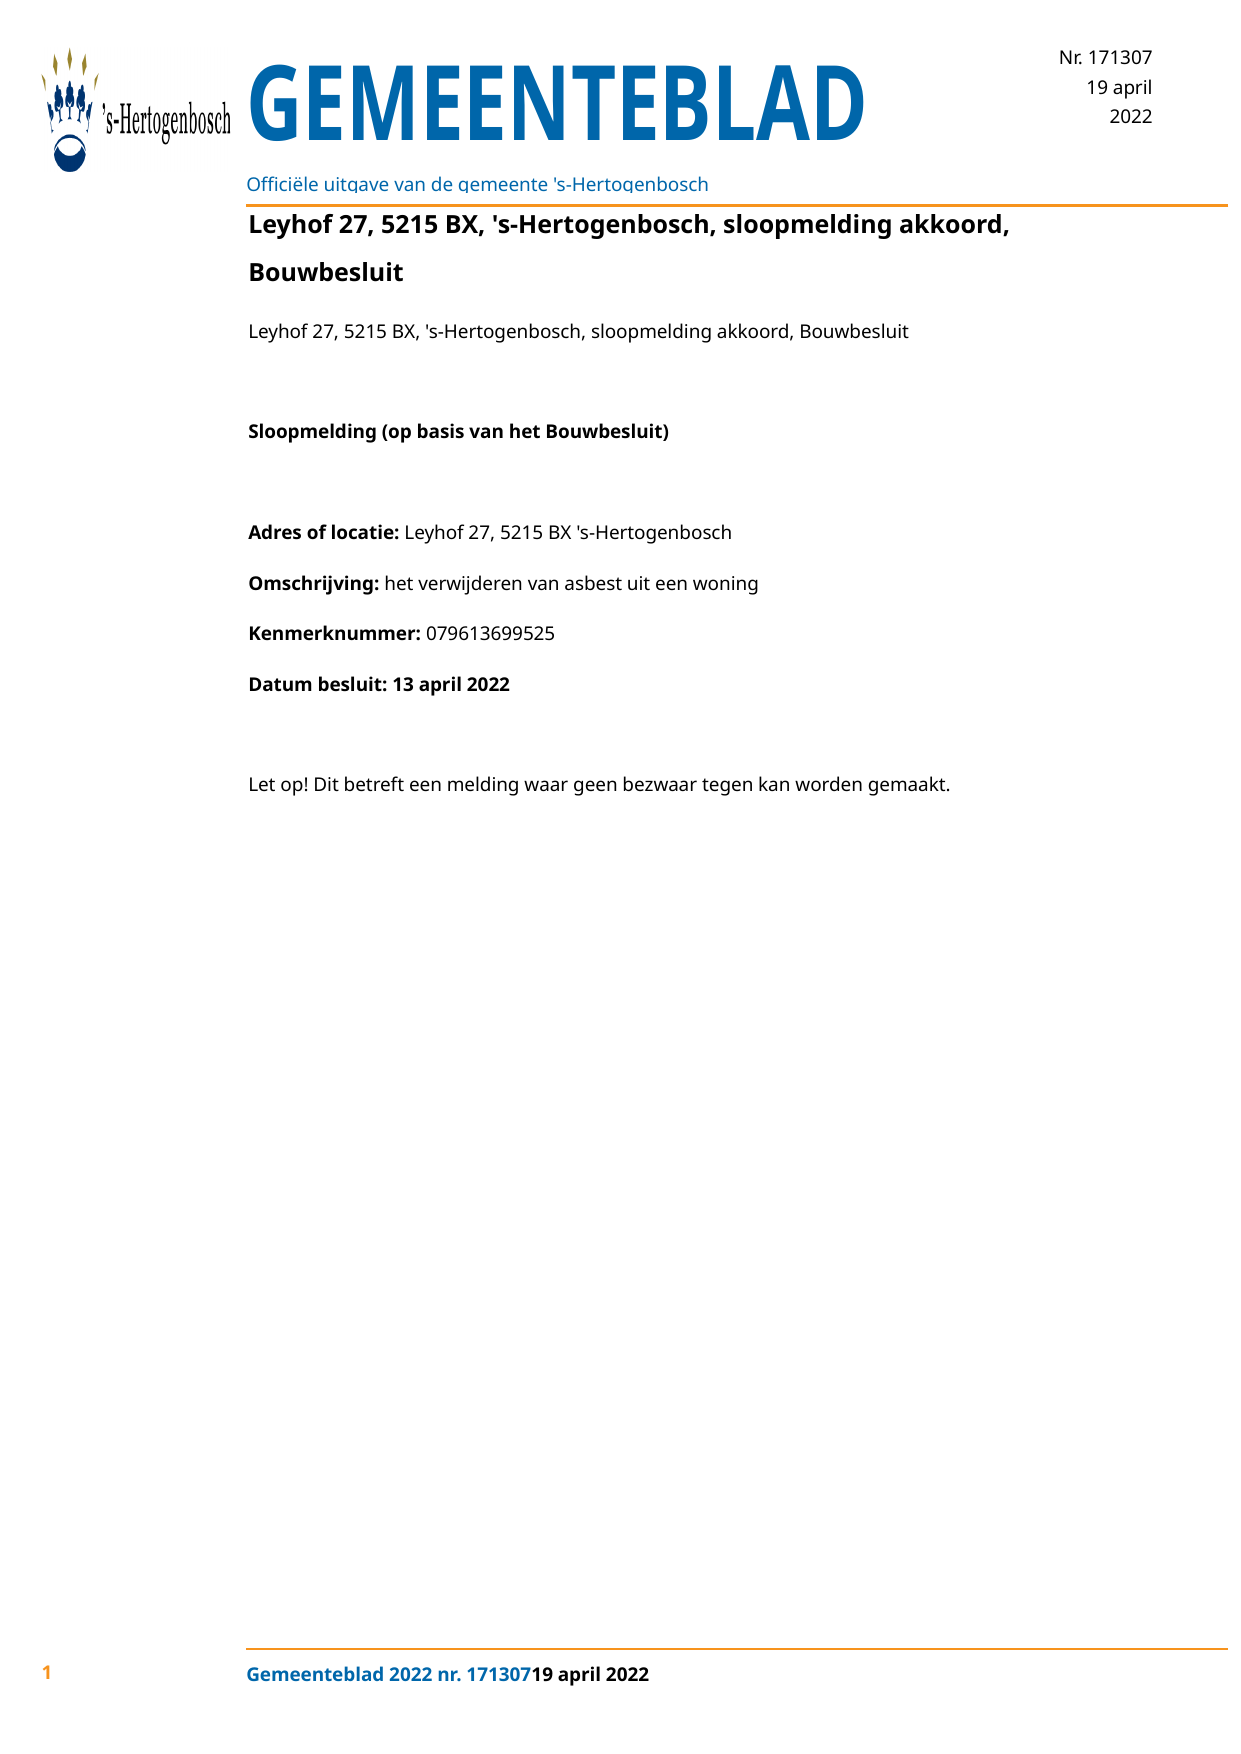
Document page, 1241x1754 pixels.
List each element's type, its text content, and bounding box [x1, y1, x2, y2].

text Leyhof 27, 5215 BX, 's-Hertogenbosch, sloopmelding akkoord, Bouwbesluit [248, 318, 1152, 344]
text Kenmerknummer: 079613699525 [248, 620, 1152, 646]
text Adres of locatie: Leyhof 27, 5215 BX 's-Hertogenbosch [248, 519, 1152, 545]
text Omschrijving: het verwijderen van asbest uit een woning [248, 570, 1152, 596]
text Leyhof 27, 5215 BX, 's-Hertogenbosch, sloopmelding akkoord, Bouwbesluit [248, 207, 1152, 288]
text Sloopmelding (op basis van het Bouwbesluit) [248, 419, 1152, 444]
picture [41, 47, 231, 172]
text Let op! Dit betreft een melding waar geen bezwaar tegen kan worden gemaakt. [248, 772, 1152, 797]
text Datum besluit: 13 april 2022 [248, 671, 1152, 697]
